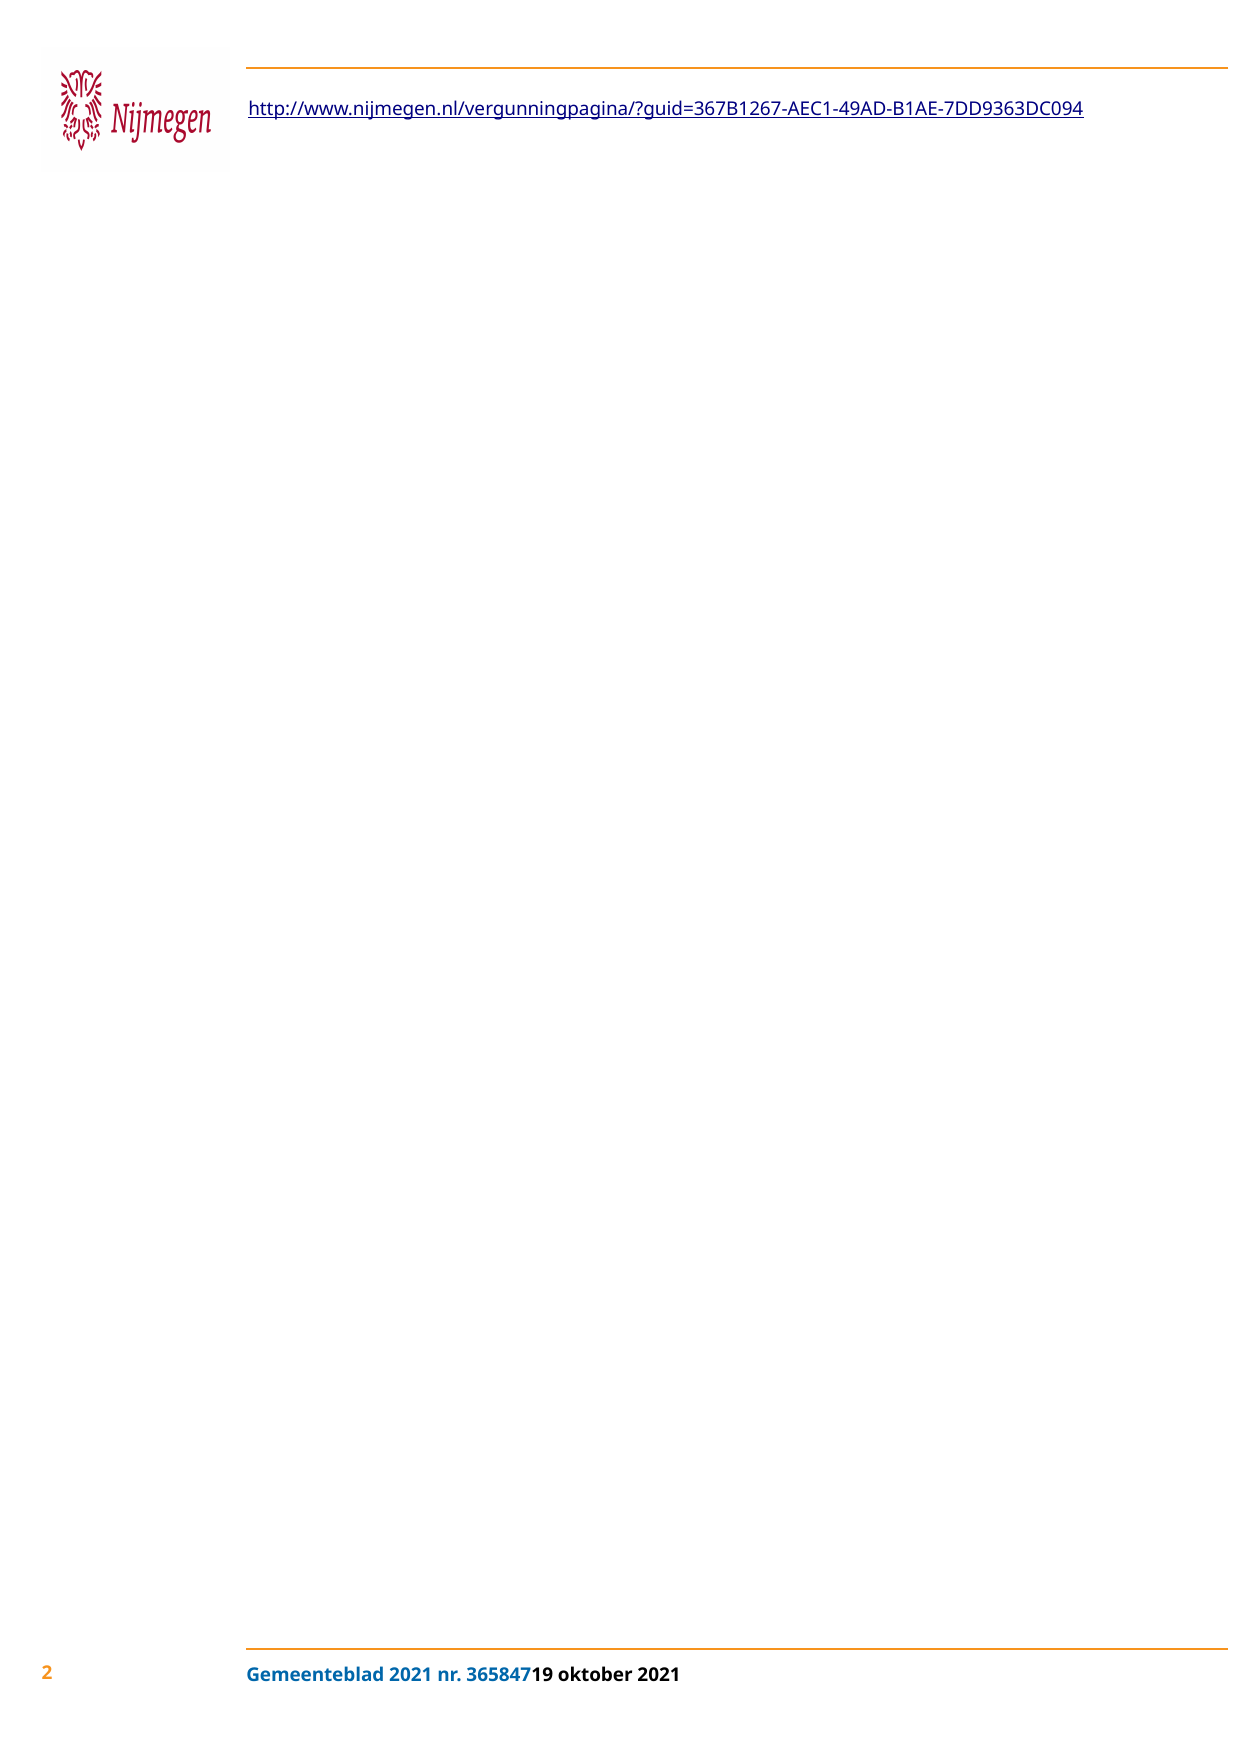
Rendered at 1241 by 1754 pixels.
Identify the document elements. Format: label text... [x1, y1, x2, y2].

picture [41, 47, 231, 172]
text http://www.nijmegen.nl/vergunningpagina/?guid=367B1267-AEC1-49AD-B1AE-7DD9363DC094 [248, 95, 1152, 121]
